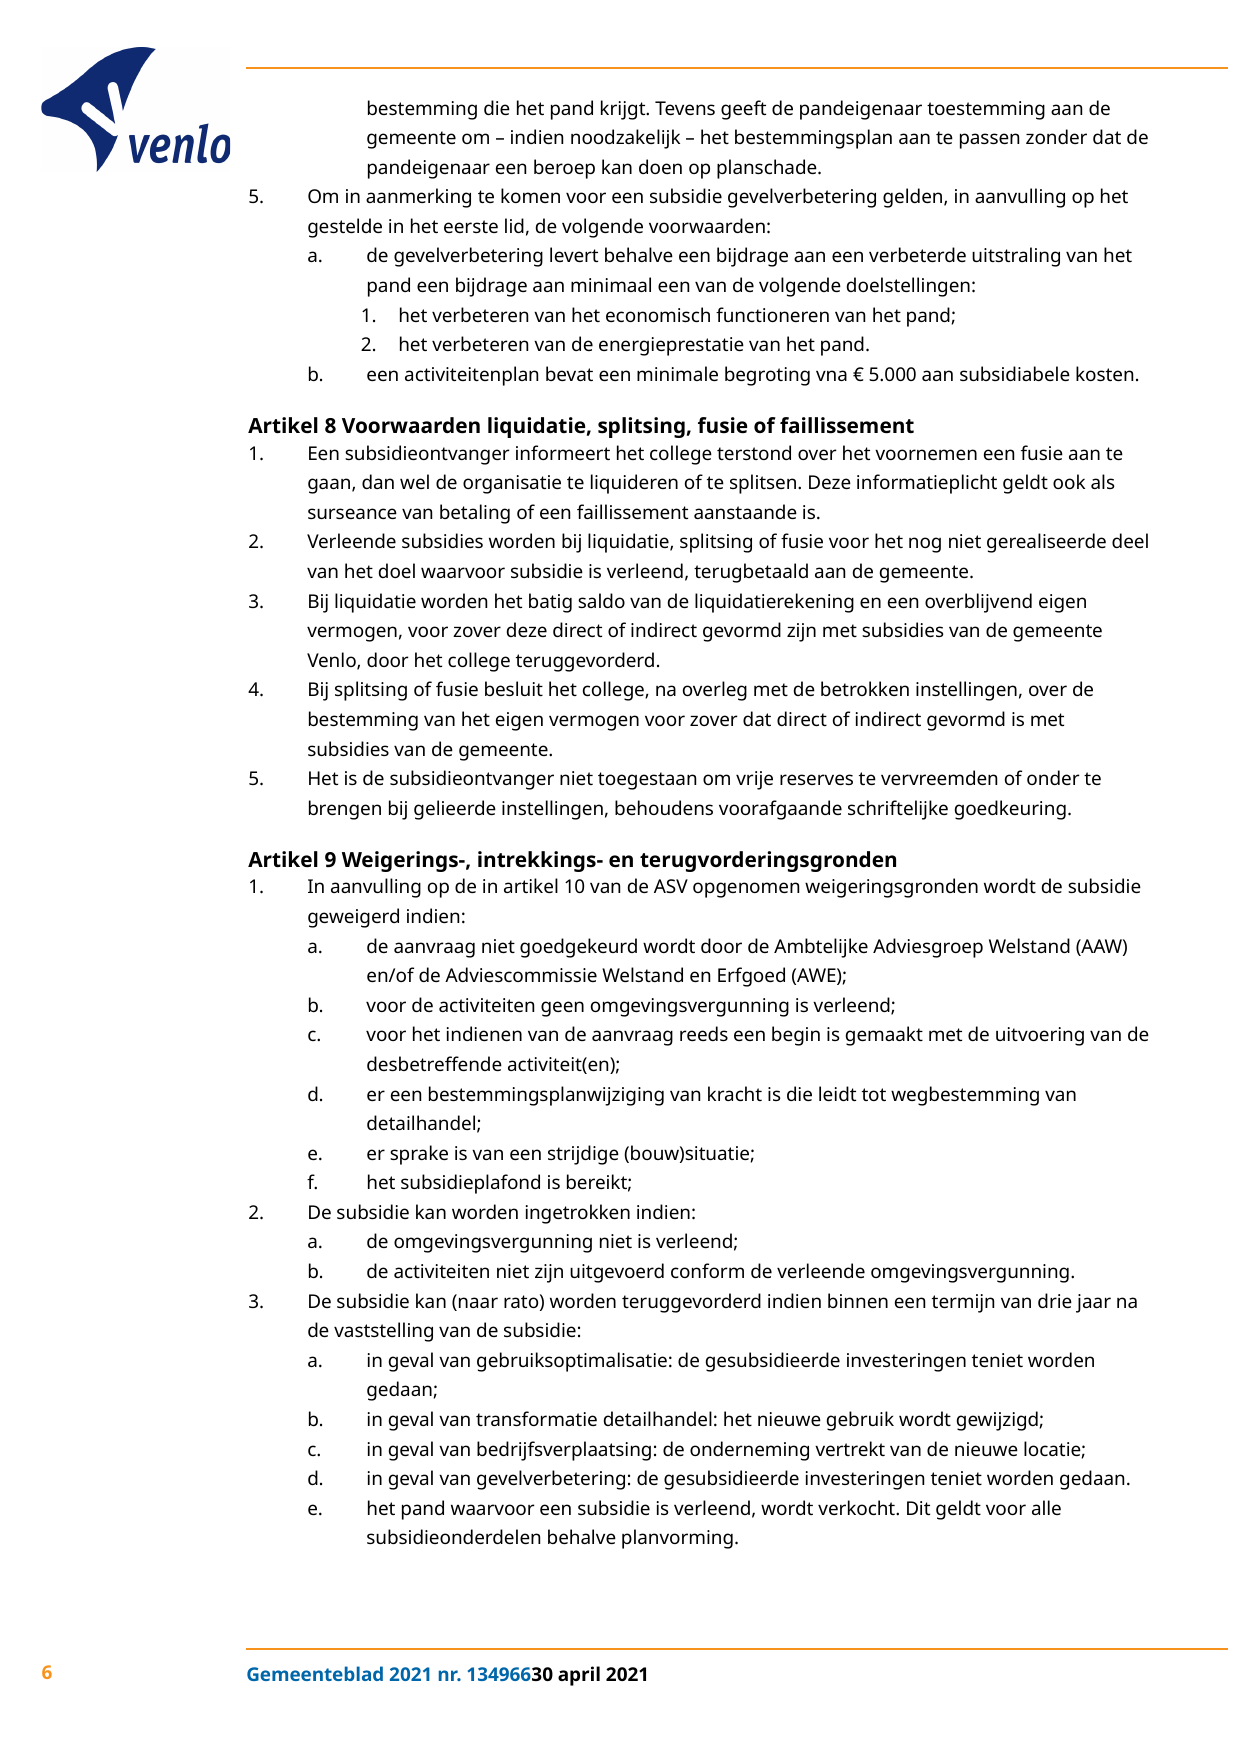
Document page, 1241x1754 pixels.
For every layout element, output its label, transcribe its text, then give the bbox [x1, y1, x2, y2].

list voor het indienen van de aanvraag reeds een begin is gemaakt met de uitvoering van de desbetreffende activiteit(en); [307, 1022, 1152, 1077]
list de gevelverbetering levert behalve een bijdrage aan een verbeterde uitstraling van het pand een bijdrage aan minimaal een van de volgende doelstellingen: [307, 243, 1152, 298]
text Artikel 9 Weigerings-, intrekkings- en terugvorderingsgronden [248, 845, 1152, 874]
list het verbeteren van de energieprestatie van het pand. [361, 331, 1152, 357]
list Een subsidieontvanger informeert het college terstond over het voornemen een fusie aan te gaan, dan wel de organisatie te liquideren of te splitsen. Deze informatieplicht geldt ook als surseance van betaling of een faillissement aanstaande is. [248, 440, 1152, 525]
list de omgevingsvergunning niet is verleend; [307, 1229, 1152, 1254]
list Om in aanmerking te komen voor een subsidie gevelverbetering gelden, in aanvulling op het gestelde in het eerste lid, de volgende voorwaarden: [248, 183, 1152, 239]
text Artikel 8 Voorwaarden liquidatie, splitsing, fusie of faillissement [248, 411, 1152, 440]
list de activiteiten niet zijn uitgevoerd conform de verleende omgevingsvergunning. [307, 1258, 1152, 1284]
list het verbeteren van het economisch functioneren van het pand; [361, 302, 1152, 328]
list het pand waarvoor een subsidie is verleend, wordt verkocht. Dit geldt voor alle subsidieonderdelen behalve planvorming. [307, 1495, 1152, 1550]
list het subsidieplafond is bereikt; [307, 1169, 1152, 1195]
list de aanvraag niet goedgekeurd wordt door de Ambtelijke Adviesgroep Welstand (AAW) en/of de Adviescommissie Welstand en Erfgoed (AWE); [307, 933, 1152, 988]
list In aanvulling op de in artikel 10 van de ASV opgenomen weigeringsgronden wordt de subsidie geweigerd indien: [248, 874, 1152, 929]
list voor de activiteiten geen omgevingsvergunning is verleend; [307, 992, 1152, 1018]
list er sprake is van een strijdige (bouw)situatie; [307, 1140, 1152, 1166]
list in geval van gebruiksoptimalisatie: de gesubsidieerde investeringen teniet worden gedaan; [307, 1347, 1152, 1402]
list De subsidie kan worden ingetrokken indien: [248, 1199, 1152, 1225]
list Het is de subsidieontvanger niet toegestaan om vrije reserves te vervreemden of onder te brengen bij gelieerde instellingen, behoudens voorafgaande schriftelijke goedkeuring. [248, 765, 1152, 821]
picture [41, 47, 231, 172]
list Bij splitsing of fusie besluit het college, na overleg met de betrokken instellingen, over de bestemming van het eigen vermogen voor zover dat direct of indirect gevormd is met subsidies van de gemeente. [248, 677, 1152, 761]
list in geval van gevelverbetering: de gesubsidieerde investeringen teniet worden gedaan. [307, 1465, 1152, 1491]
list bestemming die het pand krijgt. Tevens geeft de pandeigenaar toestemming aan de gemeente om – indien noodzakelijk – het bestemmingsplan aan te passen zonder dat de pandeigenaar een beroep kan doen op planschade. [307, 95, 1152, 180]
list Verleende subsidies worden bij liquidatie, splitsing of fusie voor het nog niet gerealiseerde deel van het doel waarvoor subsidie is verleend, terugbetaald aan de gemeente. [248, 529, 1152, 584]
list in geval van transformatie detailhandel: het nieuwe gebruik wordt gewijzigd; [307, 1406, 1152, 1432]
list De subsidie kan (naar rato) worden teruggevorderd indien binnen een termijn van drie jaar na de vaststelling van de subsidie: [248, 1288, 1152, 1343]
list in geval van bedrijfsverplaatsing: de onderneming vertrekt van de nieuwe locatie; [307, 1436, 1152, 1462]
list Bij liquidatie worden het batig saldo van de liquidatierekening en een overblijvend eigen vermogen, voor zover deze direct of indirect gevormd zijn met subsidies van de gemeente Venlo, door het college teruggevorderd. [248, 588, 1152, 673]
list een activiteitenplan bevat een minimale begroting vna € 5.000 aan subsidiabele kosten. [307, 361, 1152, 387]
list er een bestemmingsplanwijziging van kracht is die leidt tot wegbestemming van detailhandel; [307, 1081, 1152, 1136]
